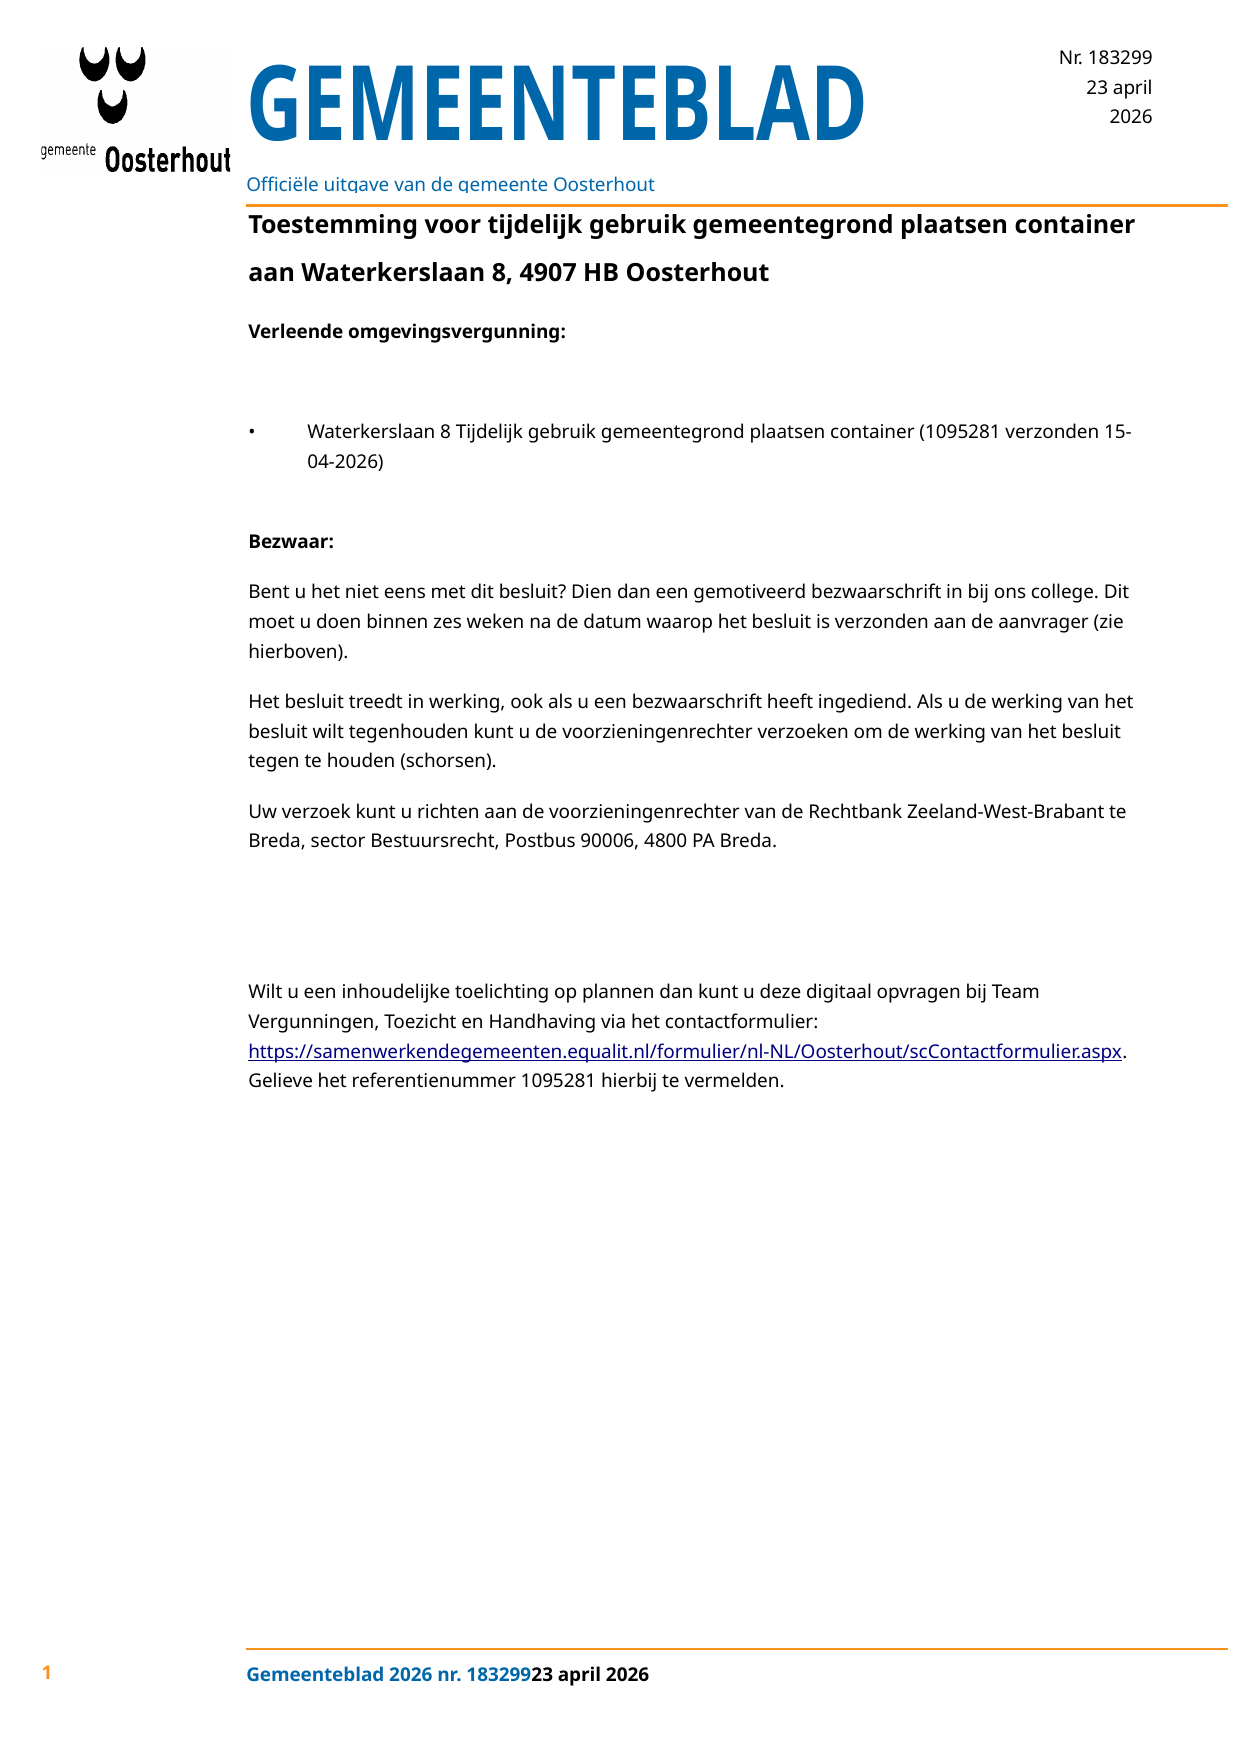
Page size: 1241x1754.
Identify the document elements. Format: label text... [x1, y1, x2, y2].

text Uw verzoek kunt u richten aan de voorzieningenrechter van de Rechtbank Zeeland-West-Brabant te Breda, sector Bestuursrecht, Postbus 90006, 4800 PA Breda. [248, 798, 1152, 853]
text Bent u het niet eens met dit besluit? Dien dan een gemotiveerd bezwaarschrift in bij ons college. Dit moet u doen binnen zes weken na de datum waarop het besluit is verzonden aan de aanvrager (zie hierboven). [248, 579, 1152, 664]
picture [41, 47, 231, 172]
list Waterkerslaan 8 Tijdelijk gebruik gemeentegrond plaatsen container (1095281 verzonden 15-04-2026) [248, 419, 1152, 474]
text Wilt u een inhoudelijke toelichting op plannen dan kunt u deze digitaal opvragen bij Team Vergunningen, Toezicht en Handhaving via het contactformulier: https://samenwerkendegemeenten.equalit.nl/formulier/nl-NL/Oosterhout/scContactformulier.aspx. Gelieve het referentienummer 1095281 hierbij te vermelden. [248, 979, 1152, 1093]
text Bezwaar: [248, 528, 1152, 554]
text Toestemming voor tijdelijk gebruik gemeentegrond plaatsen container aan Waterkerslaan 8, 4907 HB Oosterhout [248, 207, 1152, 288]
text Verleende omgevingsvergunning: [248, 318, 1152, 344]
text Het besluit treedt in werking, ook als u een bezwaarschrift heeft ingediend. Als u de werking van het besluit wilt tegenhouden kunt u de voorzieningenrechter verzoeken om de werking van het besluit tegen te houden (schorsen). [248, 688, 1152, 773]
